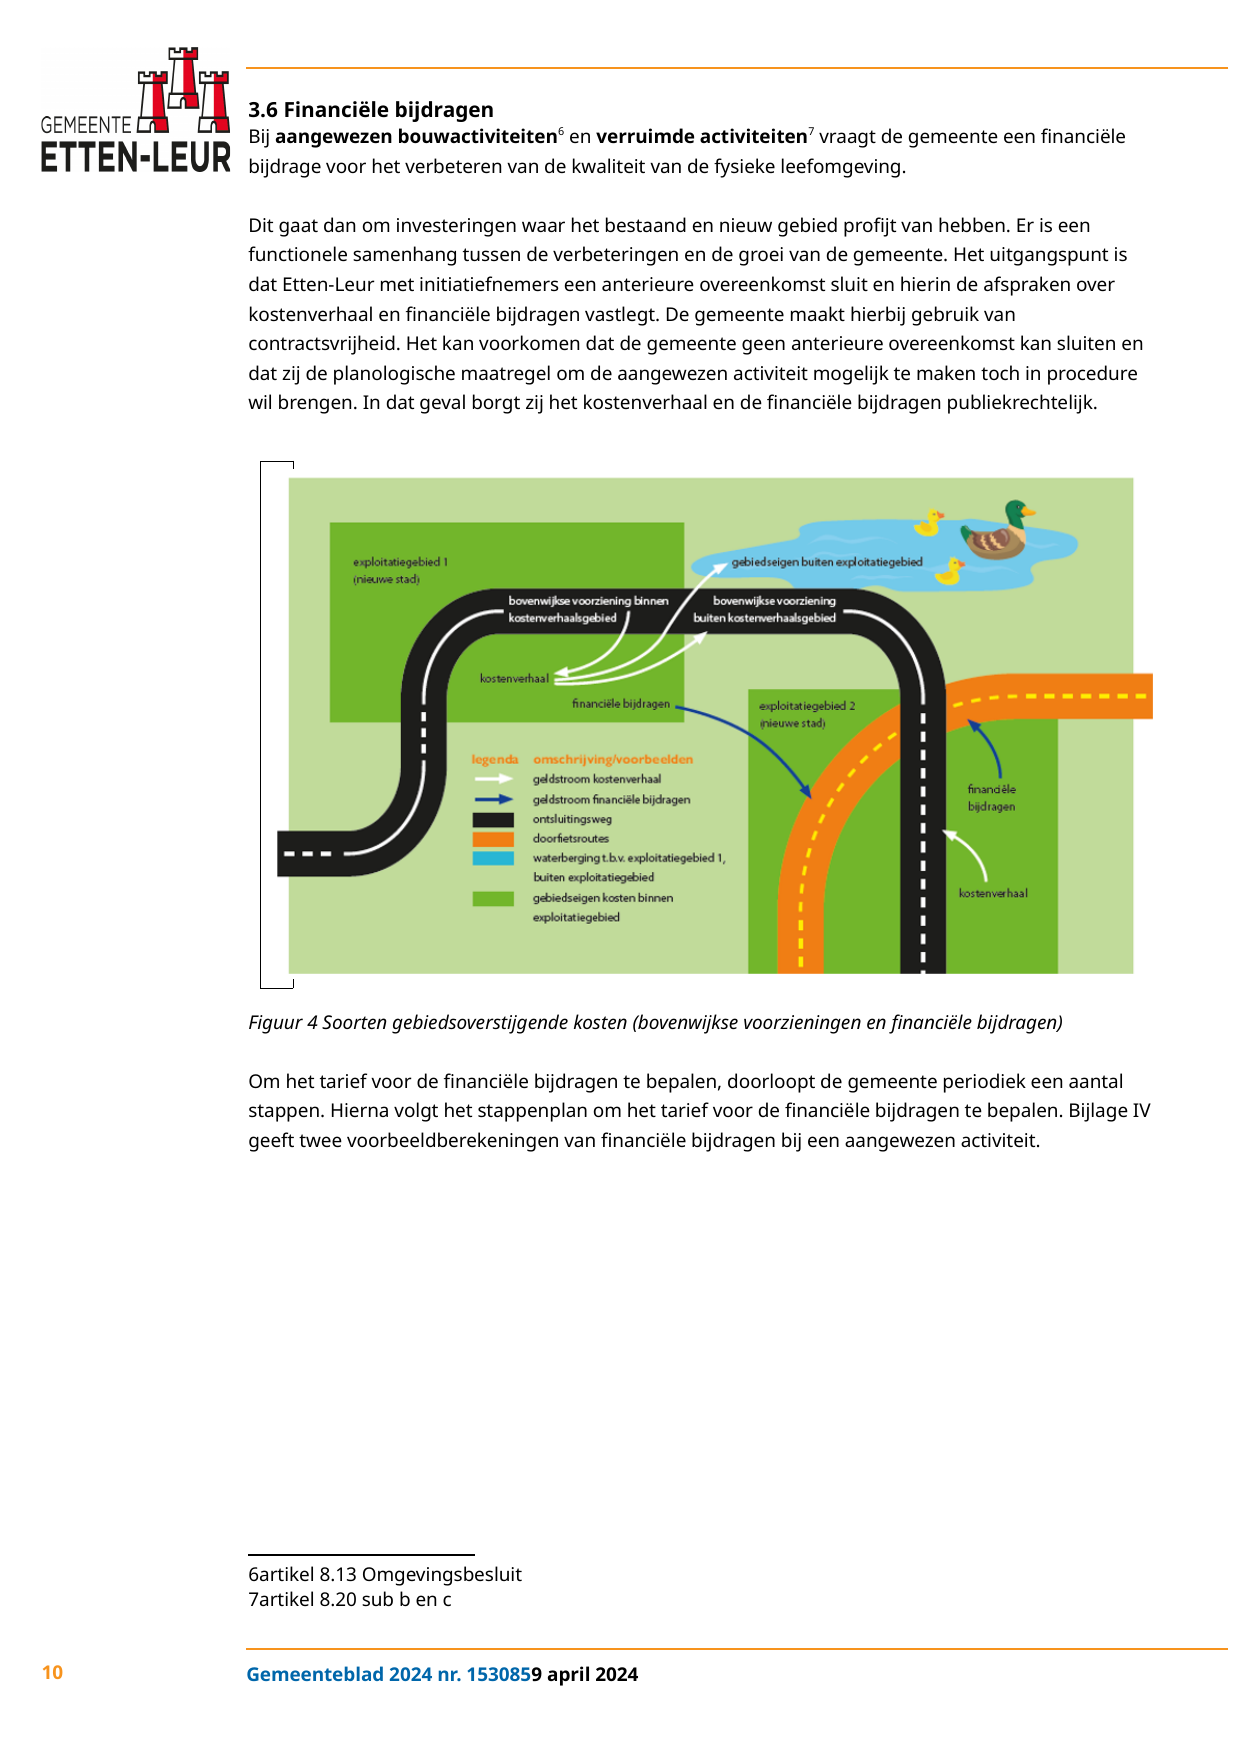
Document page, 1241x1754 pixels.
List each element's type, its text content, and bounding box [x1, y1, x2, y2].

text artikel 8.20 sub b en c [248, 1586, 1152, 1612]
text Om het tarief voor de financiële bijdragen te bepalen, doorloopt de gemeente periodiek een aantal stappen. Hierna volgt het stappenplan om het tarief voor de financiële bijdragen te bepalen. Bijlage IV geeft twee voorbeeldberekeningen van financiële bijdragen bij een aangewezen activiteit. [248, 1068, 1152, 1153]
text artikel 8.13 Omgevingsbesluit [248, 1561, 1152, 1586]
text Dit gaat dan om investeringen waar het bestaand en nieuw gebied profijt van hebben. Er is een functionele samenhang tussen de verbeteringen en de groei van de gemeente. Het uitgangspunt is dat Etten-Leur met initiatiefnemers een anterieure overeenkomst sluit en hierin de afspraken over kostenverhaal en financiële bijdragen vastlegt. De gemeente maakt hierbij gebruik van contractsvrijheid. Het kan voorkomen dat de gemeente geen anterieure overeenkomst kan sluiten en dat zij de planologische maatregel om de aangewezen activiteit mogelijk te maken toch in procedure wil brengen. In dat geval borgt zij het kostenverhaal en de financiële bijdragen publiekrechtelijk. [248, 212, 1152, 415]
picture [268, 469, 1154, 979]
text Figuur 4 Soorten gebiedsoverstijgende kosten (bovenwijkse voorzieningen en financiële bijdragen) [248, 1009, 1152, 1034]
text 3.6 Financiële bijdragen [248, 95, 1152, 123]
text Bij aangewezen bouwactiviteiten en verruimde activiteiten vraagt de gemeente een financiële bijdrage voor het verbeteren van de kwaliteit van de fysieke leefomgeving. [248, 123, 1152, 178]
picture [41, 47, 231, 172]
